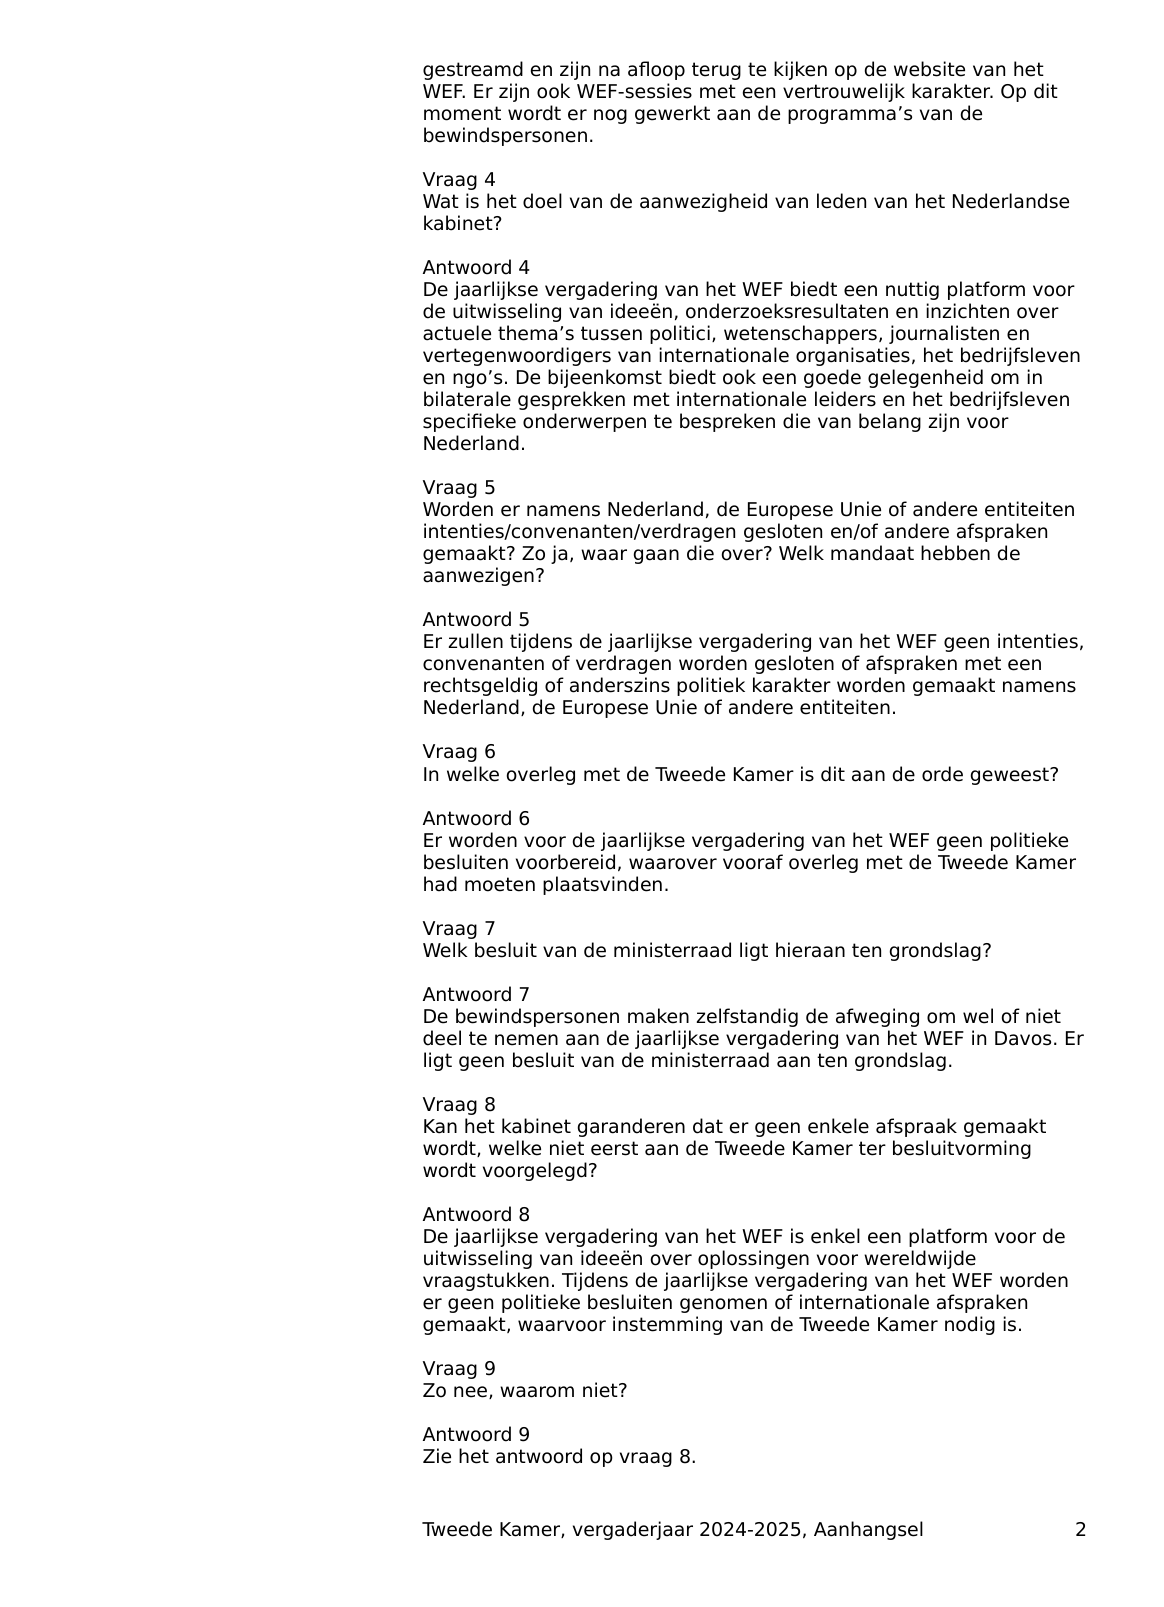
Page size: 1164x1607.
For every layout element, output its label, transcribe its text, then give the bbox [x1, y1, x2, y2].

text In welke overleg met de Tweede Kamer is dit aan de orde geweest? [422, 763, 1087, 785]
text De jaarlijkse vergadering van het WEF is enkel een platform voor de uitwisseling van ideeën over oplossingen voor wereldwijde vraagstukken. Tijdens de jaarlijkse vergadering van het WEF worden er geen politieke besluiten genomen of internationale afspraken gemaakt, waarvoor instemming van de Tweede Kamer nodig is. [422, 1226, 1087, 1336]
text Wat is het doel van de aanwezigheid van leden van het Nederlandse kabinet? [422, 191, 1087, 235]
text Antwoord 7 [422, 984, 1087, 1006]
text Vraag 4 [422, 169, 1087, 191]
text Vraag 5 [422, 477, 1087, 499]
text Zo nee, waarom niet? [422, 1380, 1087, 1402]
text Vraag 7 [422, 918, 1087, 940]
text Antwoord 8 [422, 1204, 1087, 1226]
text Er zullen tijdens de jaarlijkse vergadering van het WEF geen intenties, convenanten of verdragen worden gesloten of afspraken met een rechtsgeldig of anderszins politiek karakter worden gemaakt namens Nederland, de Europese Unie of andere entiteiten. [422, 631, 1087, 719]
text Antwoord 6 [422, 808, 1087, 829]
text Worden er namens Nederland, de Europese Unie of andere entiteiten intenties/convenanten/verdragen gesloten en/of andere afspraken gemaakt? Zo ja, waar gaan die over? Welk mandaat hebben de aanwezigen? [422, 499, 1087, 587]
text Kan het kabinet garanderen dat er geen enkele afspraak gemaakt wordt, welke niet eerst aan de Tweede Kamer ter besluitvorming wordt voorgelegd? [422, 1116, 1087, 1182]
text Antwoord 5 [422, 609, 1087, 631]
text gestreamd en zijn na afloop terug te kijken op de website van het WEF. Er zijn ook WEF-sessies met een vertrouwelijk karakter. Op dit moment wordt er nog gewerkt aan de programma’s van de bewindspersonen. [422, 59, 1087, 147]
text Vraag 9 [422, 1358, 1087, 1380]
text De bewindspersonen maken zelfstandig de afweging om wel of niet deel te nemen aan de jaarlijkse vergadering van het WEF in Davos. Er ligt geen besluit van de ministerraad aan ten grondslag. [422, 1006, 1087, 1072]
text Welk besluit van de ministerraad ligt hieraan ten grondslag? [422, 940, 1087, 962]
text Antwoord 4 [422, 257, 1087, 279]
text Vraag 8 [422, 1094, 1087, 1116]
text Er worden voor de jaarlijkse vergadering van het WEF geen politieke besluiten voorbereid, waarover vooraf overleg met de Tweede Kamer had moeten plaatsvinden. [422, 829, 1087, 896]
text Zie het antwoord op vraag 8. [422, 1446, 1087, 1468]
text Antwoord 9 [422, 1424, 1087, 1446]
text De jaarlijkse vergadering van het WEF biedt een nuttig platform voor de uitwisseling van ideeën, onderzoeksresultaten en inzichten over actuele thema’s tussen politici, wetenschappers, journalisten en vertegenwoordigers van internationale organisaties, het bedrijfsleven en ngo’s. De bijeenkomst biedt ook een goede gelegenheid om in bilaterale gesprekken met internationale leiders en het bedrijfsleven specifieke onderwerpen te bespreken die van belang zijn voor Nederland. [422, 279, 1087, 455]
text Vraag 6 [422, 741, 1087, 763]
